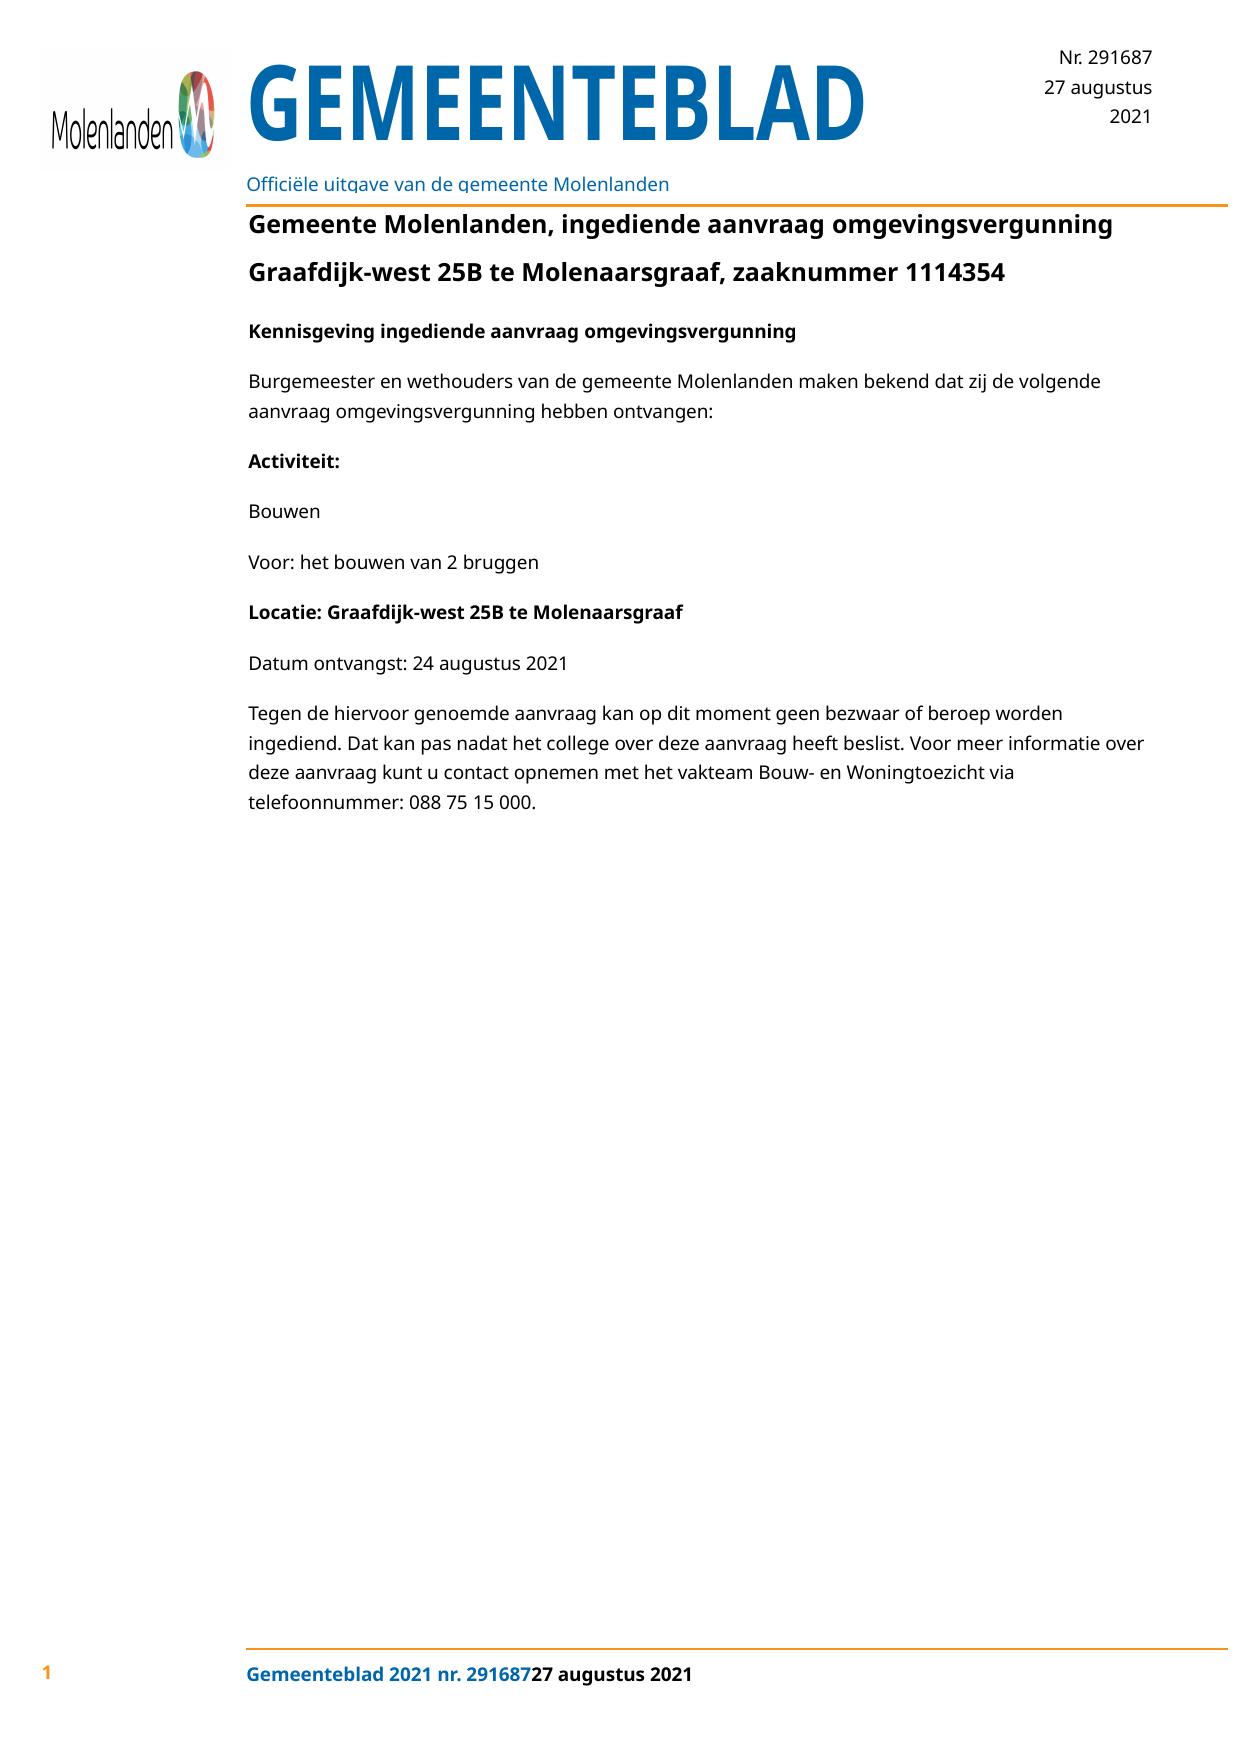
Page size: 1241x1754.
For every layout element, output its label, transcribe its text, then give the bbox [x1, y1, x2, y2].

text Activiteit: [248, 448, 1152, 474]
text Voor: het bouwen van 2 bruggen [248, 549, 1152, 575]
text Kennisgeving ingediende aanvraag omgevingsvergunning [248, 318, 1152, 344]
text Locatie: Graafdijk-west 25B te Molenaarsgraaf [248, 599, 1152, 625]
text Gemeente Molenlanden, ingediende aanvraag omgevingsvergunning Graafdijk-west 25B te Molenaarsgraaf, zaaknummer 1114354 [248, 207, 1152, 288]
picture [41, 47, 231, 172]
text Bouwen [248, 499, 1152, 524]
text Burgemeester en wethouders van de gemeente Molenlanden maken bekend dat zij de volgende aanvraag omgevingsvergunning hebben ontvangen: [248, 368, 1152, 424]
text Tegen de hiervoor genoemde aanvraag kan op dit moment geen bezwaar of beroep worden ingediend. Dat kan pas nadat het college over deze aanvraag heeft beslist. Voor meer informatie over deze aanvraag kunt u contact opnemen met het vakteam Bouw- en Woningtoezicht via telefoonnummer: 088 75 15 000. [248, 700, 1152, 815]
text Datum ontvangst: 24 augustus 2021 [248, 650, 1152, 676]
